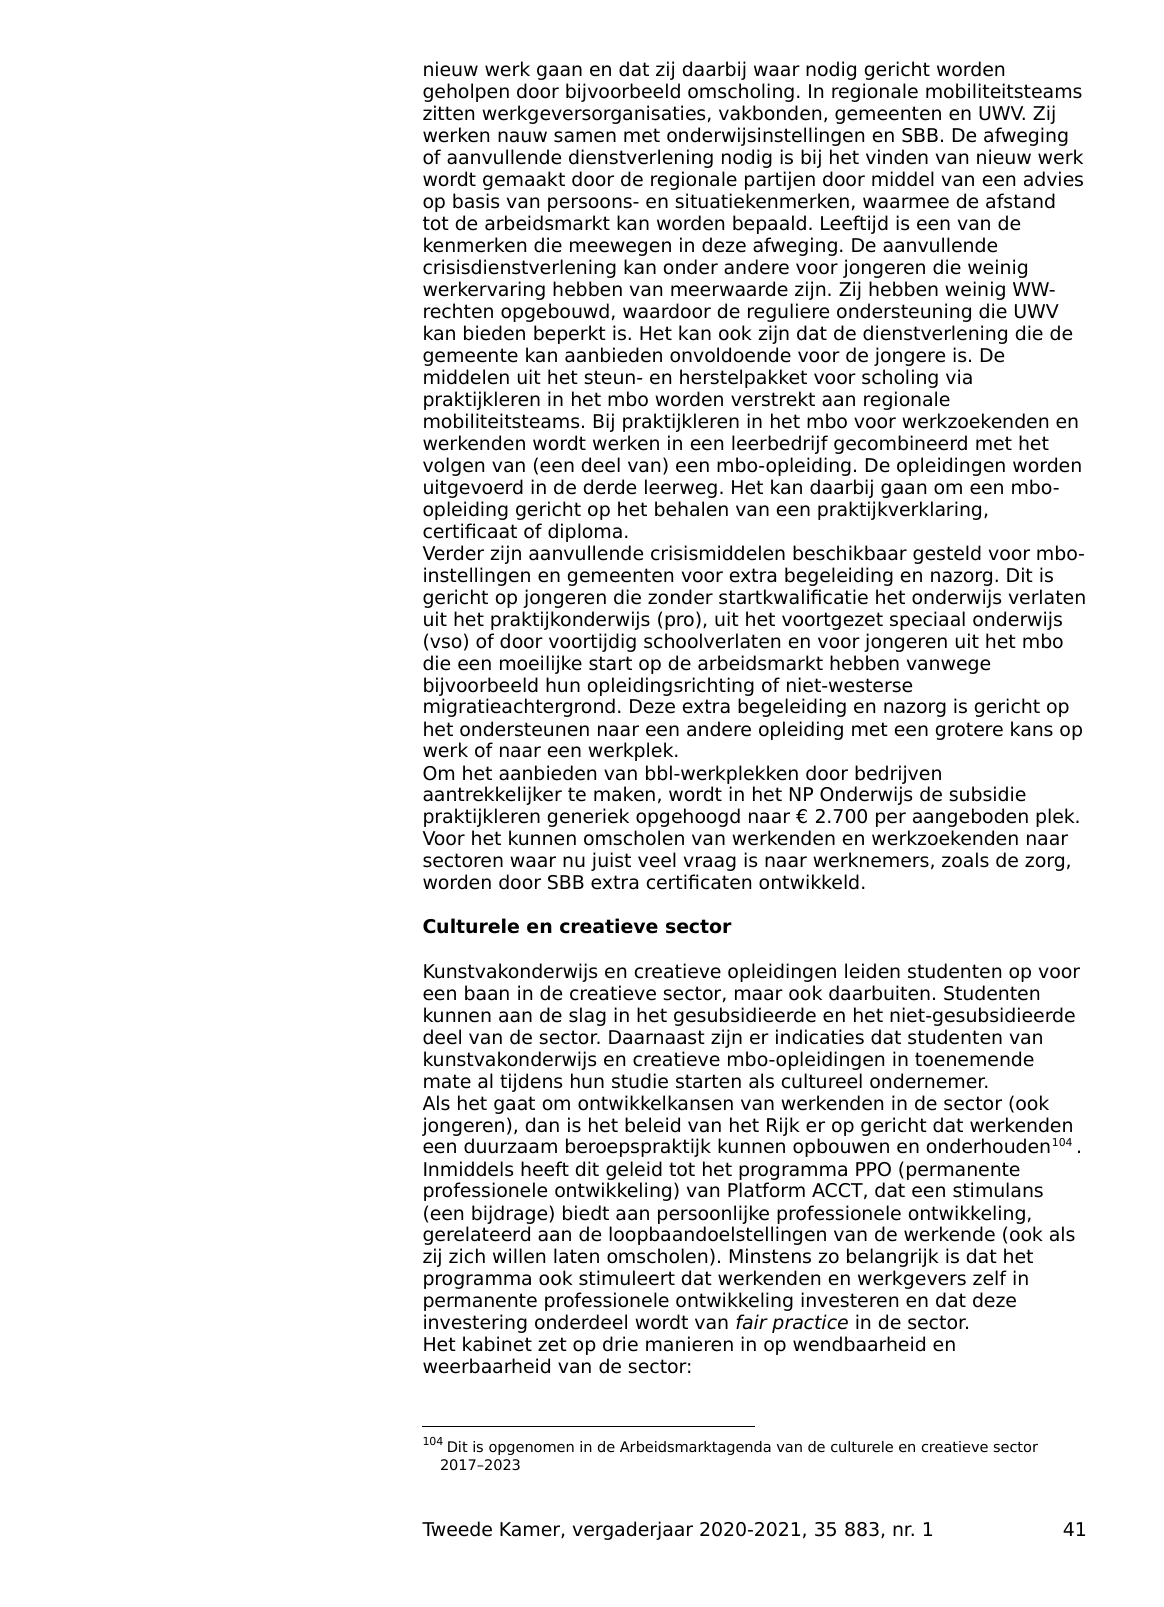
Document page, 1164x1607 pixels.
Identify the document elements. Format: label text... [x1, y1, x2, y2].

text nieuw werk gaan en dat zij daarbij waar nodig gericht worden geholpen door bijvoorbeeld omscholing. In regionale mobiliteitsteams zitten werkgeversorganisaties, vakbonden, gemeenten en UWV. Zij werken nauw samen met onderwijsinstellingen en SBB. De afweging of aanvullende dienstverlening nodig is bij het vinden van nieuw werk wordt gemaakt door de regionale partijen door middel van een advies op basis van persoons- en situatiekenmerken, waarmee de afstand tot de arbeidsmarkt kan worden bepaald. Leeftijd is een van de kenmerken die meewegen in deze afweging. De aanvullende crisisdienstverlening kan onder andere voor jongeren die weinig werkervaring hebben van meerwaarde zijn. Zij hebben weinig WW-rechten opgebouwd, waardoor de reguliere ondersteuning die UWV kan bieden beperkt is. Het kan ook zijn dat de dienstverlening die de gemeente kan aanbieden onvoldoende voor de jongere is. De middelen uit het steun- en herstelpakket voor scholing via praktijkleren in het mbo worden verstrekt aan regionale mobiliteitsteams. Bij praktijkleren in het mbo voor werkzoekenden en werkenden wordt werken in een leerbedrijf gecombineerd met het volgen van (een deel van) een mbo-opleiding. De opleidingen worden uitgevoerd in de derde leerweg. Het kan daarbij gaan om een mbo-opleiding gericht op het behalen van een praktijkverklaring, certificaat of diploma. [422, 59, 1087, 543]
text Het kabinet zet op drie manieren in op wendbaarheid en weerbaarheid van de sector: [422, 1334, 1087, 1378]
text Om het aanbieden van bbl-werkplekken door bedrijven aantrekkelijker te maken, wordt in het NP Onderwijs de subsidie praktijkleren generiek opgehoogd naar € 2.700 per aangeboden plek. [422, 762, 1087, 828]
text Kunstvakonderwijs en creatieve opleidingen leiden studenten op voor een baan in de creatieve sector, maar ook daarbuiten. Studenten kunnen aan de slag in het gesubsidieerde en het niet-gesubsidieerde deel van de sector. Daarnaast zijn er indicaties dat studenten van kunstvakonderwijs en creatieve mbo-opleidingen in toenemende mate al tijdens hun studie starten als cultureel ondernemer. [422, 961, 1087, 1092]
text Voor het kunnen omscholen van werkenden en werkzoekenden naar sectoren waar nu juist veel vraag is naar werknemers, zoals de zorg, worden door SBB extra certificaten ontwikkeld. [422, 828, 1087, 894]
text Als het gaat om ontwikkelkansen van werkenden in de sector (ook jongeren), dan is het beleid van het Rijk er op gericht dat werkenden een duurzaam beroepspraktijk kunnen opbouwen en onderhouden. Inmiddels heeft dit geleid tot het programma PPO (permanente professionele ontwikkeling) van Platform ACCT, dat een stimulans (een bijdrage) biedt aan persoonlijke professionele ontwikkeling, gerelateerd aan de loopbaandoelstellingen van de werkende (ook als zij zich willen laten omscholen). Minstens zo belangrijk is dat het programma ook stimuleert dat werkenden en werkgevers zelf in permanente professionele ontwikkeling investeren en dat deze investering onderdeel wordt van fair practice in de sector. [422, 1092, 1087, 1334]
subtitle Culturele en creatieve sector [422, 916, 1087, 938]
text Dit is opgenomen in de Arbeidsmarktagenda van de culturele en creatieve sector 2017–2023 [422, 1435, 1087, 1474]
text Verder zijn aanvullende crisismiddelen beschikbaar gesteld voor mbo-instellingen en gemeenten voor extra begeleiding en nazorg. Dit is gericht op jongeren die zonder startkwalificatie het onderwijs verlaten uit het praktijkonderwijs (pro), uit het voortgezet speciaal onderwijs (vso) of door voortijdig schoolverlaten en voor jongeren uit het mbo die een moeilijke start op de arbeidsmarkt hebben vanwege bijvoorbeeld hun opleidingsrichting of niet-westerse migratieachtergrond. Deze extra begeleiding en nazorg is gericht op het ondersteunen naar een andere opleiding met een grotere kans op werk of naar een werkplek. [422, 543, 1087, 762]
